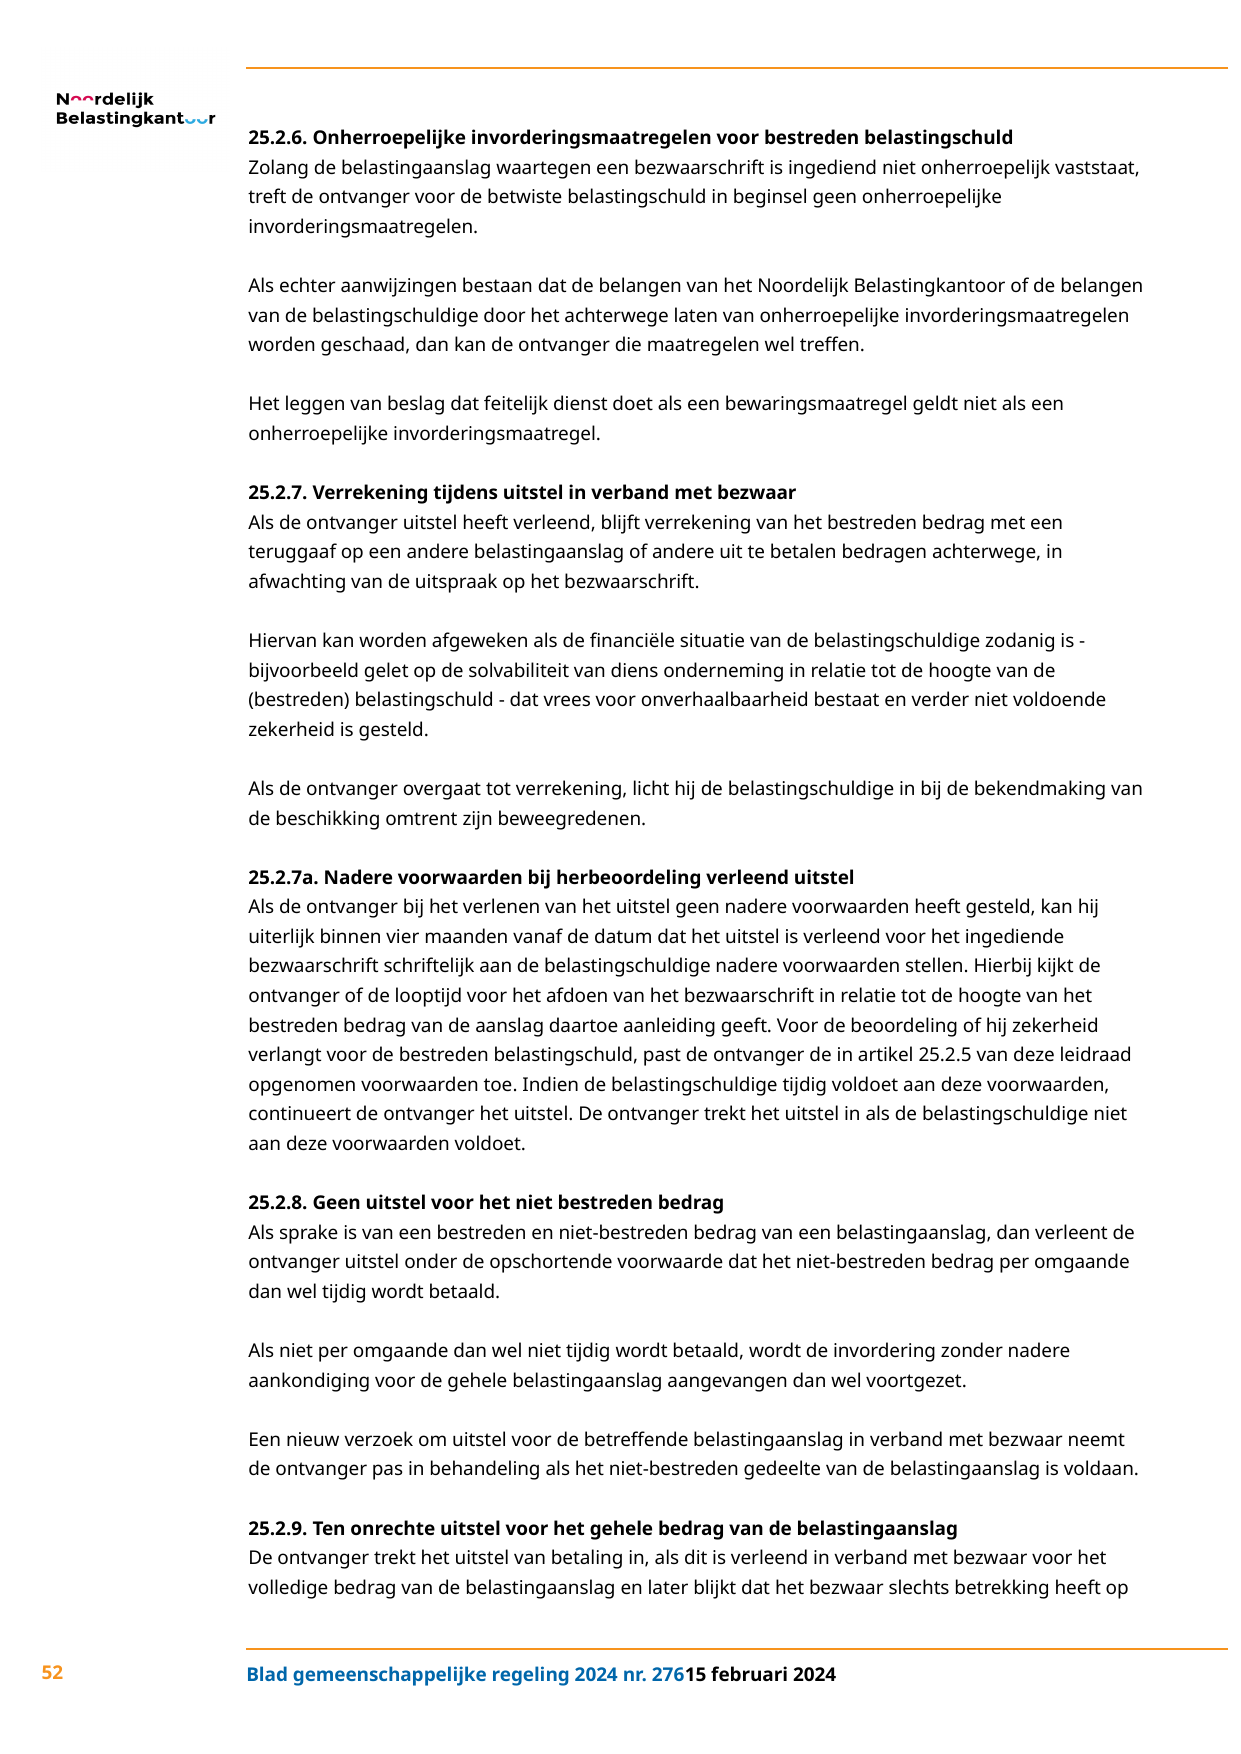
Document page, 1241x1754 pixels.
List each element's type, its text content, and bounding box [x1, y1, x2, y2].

text De ontvanger trekt het uitstel van betaling in, als dit is verleend in verband met bezwaar voor het volledige bedrag van de belastingaanslag en later blijkt dat het bezwaar slechts betrekking heeft op [248, 1544, 1152, 1600]
text 25.2.7a. Nadere voorwaarden bij herbeoordeling verleend uitstel [248, 864, 1152, 890]
text Zolang de belastingaanslag waartegen een bezwaarschrift is ingediend niet onherroepelijk vaststaat, treft de ontvanger voor de betwiste belastingschuld in beginsel geen onherroepelijke invorderingsmaatregelen. [248, 154, 1152, 239]
text Als de ontvanger overgaat tot verrekening, licht hij de belastingschuldige in bij de bekendmaking van de beschikking omtrent zijn beweegredenen. [248, 775, 1152, 831]
text Als echter aanwijzingen bestaan dat de belangen van het Noordelijk Belastingkantoor of de belangen van de belastingschuldige door het achterwege laten van onherroepelijke invorderingsmaatregelen worden geschaad, dan kan de ontvanger die maatregelen wel treffen. [248, 272, 1152, 357]
picture [41, 47, 231, 172]
text 25.2.9. Ten onrechte uitstel voor het gehele bedrag van de belastingaanslag [248, 1515, 1152, 1541]
text Als de ontvanger uitstel heeft verleend, blijft verrekening van het bestreden bedrag met een teruggaaf op een andere belastingaanslag of andere uit te betalen bedragen achterwege, in afwachting van de uitspraak op het bezwaarschrift. [248, 509, 1152, 594]
text Een nieuw verzoek om uitstel voor de betreffende belastingaanslag in verband met bezwaar neemt de ontvanger pas in behandeling als het niet-bestreden gedeelte van de belastingaanslag is voldaan. [248, 1426, 1152, 1481]
text 25.2.8. Geen uitstel voor het niet bestreden bedrag [248, 1189, 1152, 1215]
text Hiervan kan worden afgeweken als de financiële situatie van de belastingschuldige zodanig is - bijvoorbeeld gelet op de solvabiliteit van diens onderneming in relatie tot de hoogte van de (bestreden) belastingschuld - dat vrees voor onverhaalbaarheid bestaat en verder niet voldoende zekerheid is gesteld. [248, 627, 1152, 742]
text 25.2.6. Onherroepelijke invorderingsmaatregelen voor bestreden belastingschuld [248, 124, 1152, 150]
text Als niet per omgaande dan wel niet tijdig wordt betaald, wordt de invordering zonder nadere aankondiging voor de gehele belastingaanslag aangevangen dan wel voortgezet. [248, 1337, 1152, 1393]
text Als sprake is van een bestreden en niet-bestreden bedrag van een belastingaanslag, dan verleent de ontvanger uitstel onder de opschortende voorwaarde dat het niet-bestreden bedrag per omgaande dan wel tijdig wordt betaald. [248, 1219, 1152, 1304]
text Als de ontvanger bij het verlenen van het uitstel geen nadere voorwaarden heeft gesteld, kan hij uiterlijk binnen vier maanden vanaf de datum dat het uitstel is verleend voor het ingediende bezwaarschrift schriftelijk aan de belastingschuldige nadere voorwaarden stellen. Hierbij kijkt de ontvanger of de looptijd voor het afdoen van het bezwaarschrift in relatie tot de hoogte van het bestreden bedrag van de aanslag daartoe aanleiding geeft. Voor de beoordeling of hij zekerheid verlangt voor de bestreden belastingschuld, past de ontvanger de in artikel 25.2.5 van deze leidraad opgenomen voorwaarden toe. Indien de belastingschuldige tijdig voldoet aan deze voorwaarden, continueert de ontvanger het uitstel. De ontvanger trekt het uitstel in als de belastingschuldige niet aan deze voorwaarden voldoet. [248, 893, 1152, 1156]
text Het leggen van beslag dat feitelijk dienst doet als een bewaringsmaatregel geldt niet als een onherroepelijke invorderingsmaatregel. [248, 391, 1152, 446]
text 25.2.7. Verrekening tijdens uitstel in verband met bezwaar [248, 479, 1152, 505]
